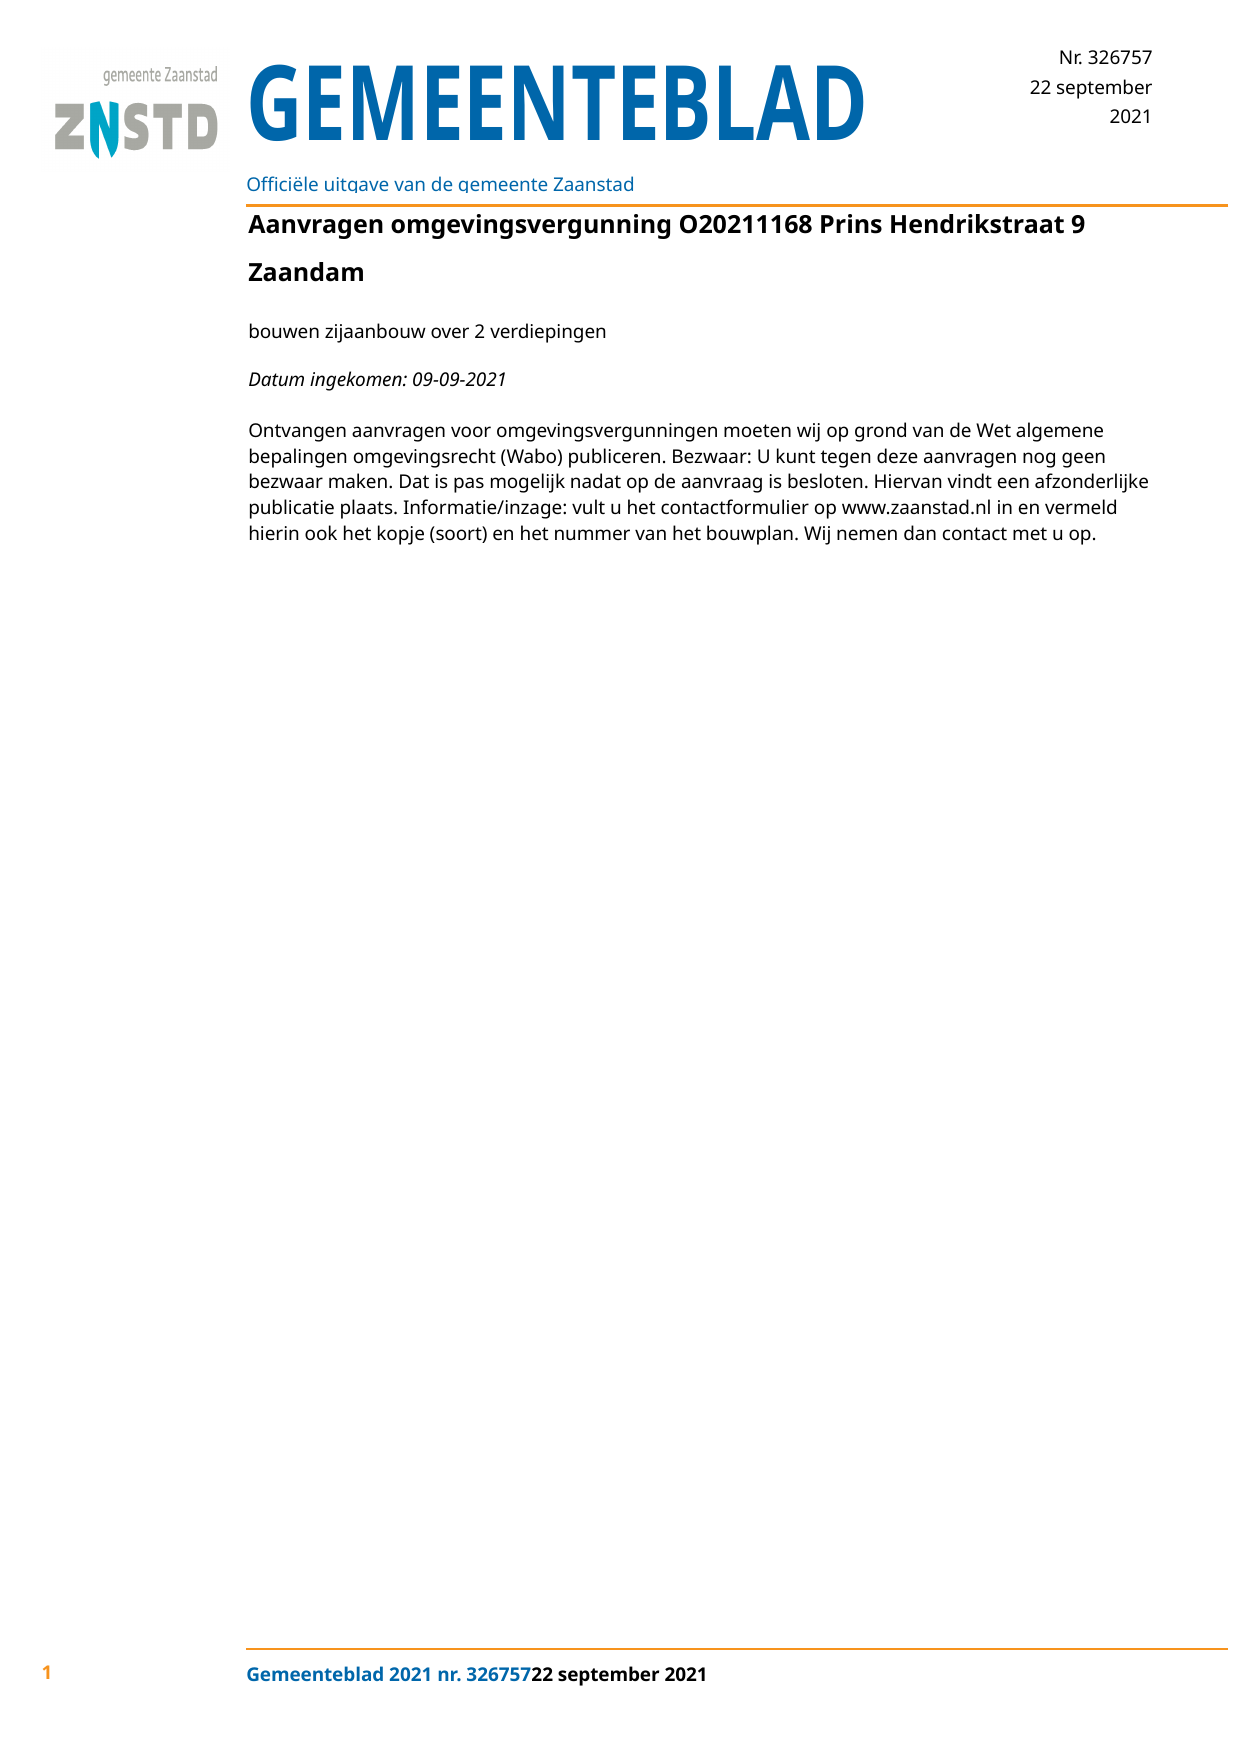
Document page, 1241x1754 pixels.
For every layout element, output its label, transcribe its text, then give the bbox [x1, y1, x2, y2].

text Aanvragen omgevingsvergunning O20211168 Prins Hendrikstraat 9 Zaandam [248, 207, 1152, 288]
picture [41, 47, 231, 172]
text bouwen zijaanbouw over 2 verdiepingen [248, 318, 1152, 344]
text Datum ingekomen: 09-09-2021 [248, 366, 1152, 391]
text Ontvangen aanvragen voor omgevingsvergunningen moeten wij op grond van de Wet algemene bepalingen omgevingsrecht (Wabo) publiceren. Bezwaar: U kunt tegen deze aanvragen nog geen bezwaar maken. Dat is pas mogelijk nadat op de aanvraag is besloten. Hiervan vindt een afzonderlijke publicatie plaats. Informatie/inzage: vult u het contactformulier op www.zaanstad.nl in en vermeld hierin ook het kopje (soort) en het nummer van het bouwplan. Wij nemen dan contact met u op. [248, 417, 1152, 546]
